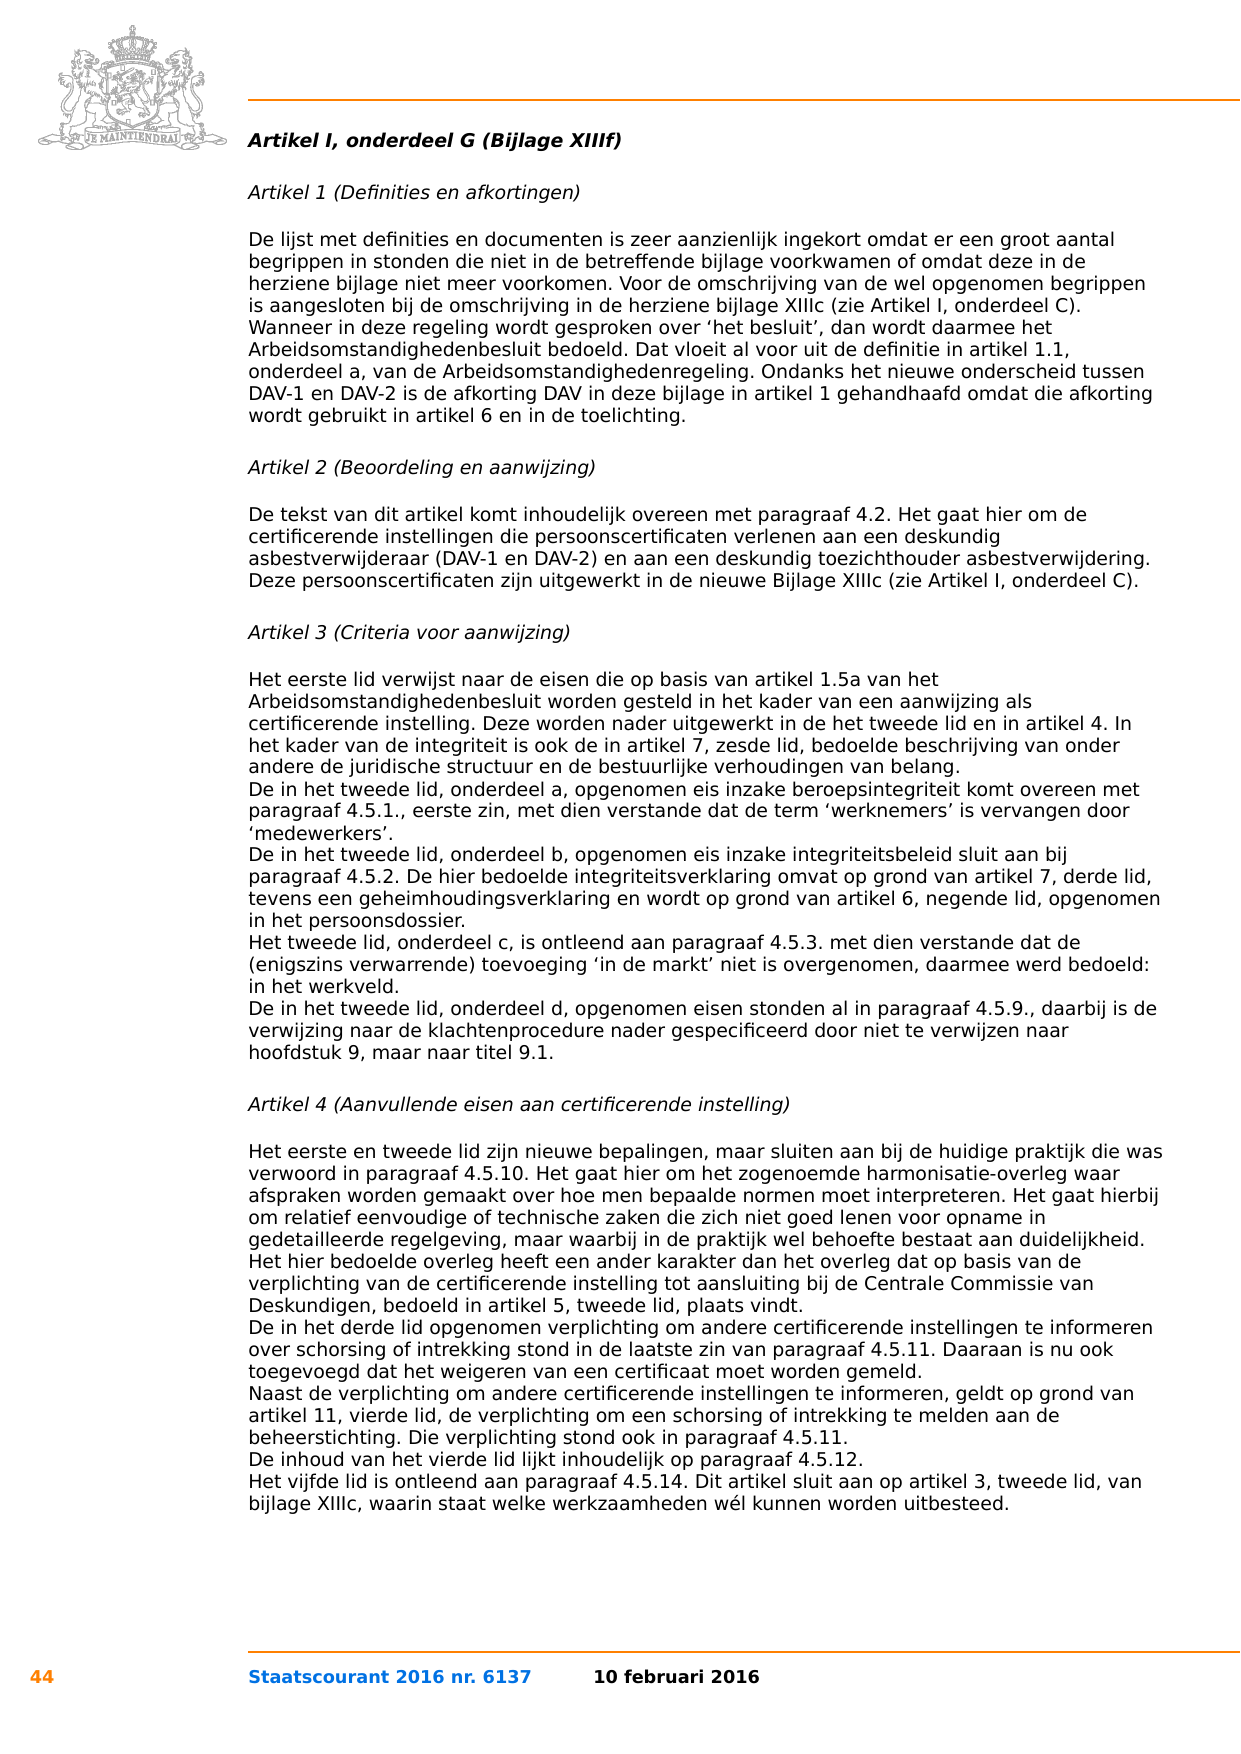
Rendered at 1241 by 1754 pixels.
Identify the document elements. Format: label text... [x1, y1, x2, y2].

text Het eerste lid verwijst naar de eisen die op basis van artikel 1.5a van het Arbeidsomstandighedenbesluit worden gesteld in het kader van een aanwijzing als certificerende instelling. Deze worden nader uitgewerkt in de het tweede lid en in artikel 4. In het kader van de integriteit is ook de in artikel 7, zesde lid, bedoelde beschrijving van onder andere de juridische structuur en de bestuurlijke verhoudingen van belang. [248, 668, 1163, 778]
text De in het tweede lid, onderdeel a, opgenomen eis inzake beroepsintegriteit komt overeen met paragraaf 4.5.1., eerste zin, met dien verstande dat de term ‘werknemers’ is vervangen door ‘medewerkers’. [248, 778, 1163, 844]
text Het vijfde lid is ontleend aan paragraaf 4.5.14. Dit artikel sluit aan op artikel 3, tweede lid, van bijlage XIIIc, waarin staat welke werkzaamheden wél kunnen worden uitbesteed. [248, 1471, 1163, 1515]
subtitle Artikel 1 (Definities en afkortingen) [248, 182, 1163, 204]
text De inhoud van het vierde lid lijkt inhoudelijk op paragraaf 4.5.12. [248, 1449, 1163, 1471]
text De tekst van dit artikel komt inhoudelijk overeen met paragraaf 4.2. Het gaat hier om de certificerende instellingen die persoonscertificaten verlenen aan een deskundig asbestverwijderaar (DAV-1 en DAV-2) en aan een deskundig toezichthouder asbestverwijdering. Deze persoonscertificaten zijn uitgewerkt in de nieuwe Bijlage XIIIc (zie Artikel I, onderdeel C). [248, 504, 1163, 592]
text Het tweede lid, onderdeel c, is ontleend aan paragraaf 4.5.3. met dien verstande dat de (enigszins verwarrende) toevoeging ‘in de markt’ niet is overgenomen, daarmee werd bedoeld: in het werkveld. [248, 932, 1163, 998]
picture [38, 25, 227, 150]
subtitle Artikel 4 (Aanvullende eisen aan certificerende instelling) [248, 1094, 1163, 1116]
text De lijst met definities en documenten is zeer aanzienlijk ingekort omdat er een groot aantal begrippen in stonden die niet in de betreffende bijlage voorkwamen of omdat deze in de herziene bijlage niet meer voorkomen. Voor de omschrijving van de wel opgenomen begrippen is aangesloten bij de omschrijving in de herziene bijlage XIIIc (zie Artikel I, onderdeel C). [248, 229, 1163, 317]
text De in het derde lid opgenomen verplichting om andere certificerende instellingen te informeren over schorsing of intrekking stond in de laatste zin van paragraaf 4.5.11. Daaraan is nu ook toegevoegd dat het weigeren van een certificaat moet worden gemeld. [248, 1317, 1163, 1383]
text Naast de verplichting om andere certificerende instellingen te informeren, geldt op grond van artikel 11, vierde lid, de verplichting om een schorsing of intrekking te melden aan de beheerstichting. Die verplichting stond ook in paragraaf 4.5.11. [248, 1383, 1163, 1449]
subtitle Artikel I, onderdeel G (Bijlage XIIIf) [248, 130, 1163, 152]
subtitle Artikel 2 (Beoordeling en aanwijzing) [248, 457, 1163, 479]
text Wanneer in deze regeling wordt gesproken over ‘het besluit’, dan wordt daarmee het Arbeidsomstandighedenbesluit bedoeld. Dat vloeit al voor uit de definitie in artikel 1.1, onderdeel a, van de Arbeidsomstandighedenregeling. Ondanks het nieuwe onderscheid tussen DAV-1 en DAV-2 is de afkorting DAV in deze bijlage in artikel 1 gehandhaafd omdat die afkorting wordt gebruikt in artikel 6 en in de toelichting. [248, 317, 1163, 427]
text Het eerste en tweede lid zijn nieuwe bepalingen, maar sluiten aan bij de huidige praktijk die was verwoord in paragraaf 4.5.10. Het gaat hier om het zogenoemde harmonisatie-overleg waar afspraken worden gemaakt over hoe men bepaalde normen moet interpreteren. Het gaat hierbij om relatief eenvoudige of technische zaken die zich niet goed lenen voor opname in gedetailleerde regelgeving, maar waarbij in de praktijk wel behoefte bestaat aan duidelijkheid. Het hier bedoelde overleg heeft een ander karakter dan het overleg dat op basis van de verplichting van de certificerende instelling tot aansluiting bij de Centrale Commissie van Deskundigen, bedoeld in artikel 5, tweede lid, plaats vindt. [248, 1141, 1163, 1317]
text De in het tweede lid, onderdeel b, opgenomen eis inzake integriteitsbeleid sluit aan bij paragraaf 4.5.2. De hier bedoelde integriteitsverklaring omvat op grond van artikel 7, derde lid, tevens een geheimhoudingsverklaring en wordt op grond van artikel 6, negende lid, opgenomen in het persoonsdossier. [248, 844, 1163, 932]
subtitle Artikel 3 (Criteria voor aanwijzing) [248, 622, 1163, 643]
text De in het tweede lid, onderdeel d, opgenomen eisen stonden al in paragraaf 4.5.9., daarbij is de verwijzing naar de klachtenprocedure nader gespecificeerd door niet te verwijzen naar hoofdstuk 9, maar naar titel 9.1. [248, 998, 1163, 1064]
